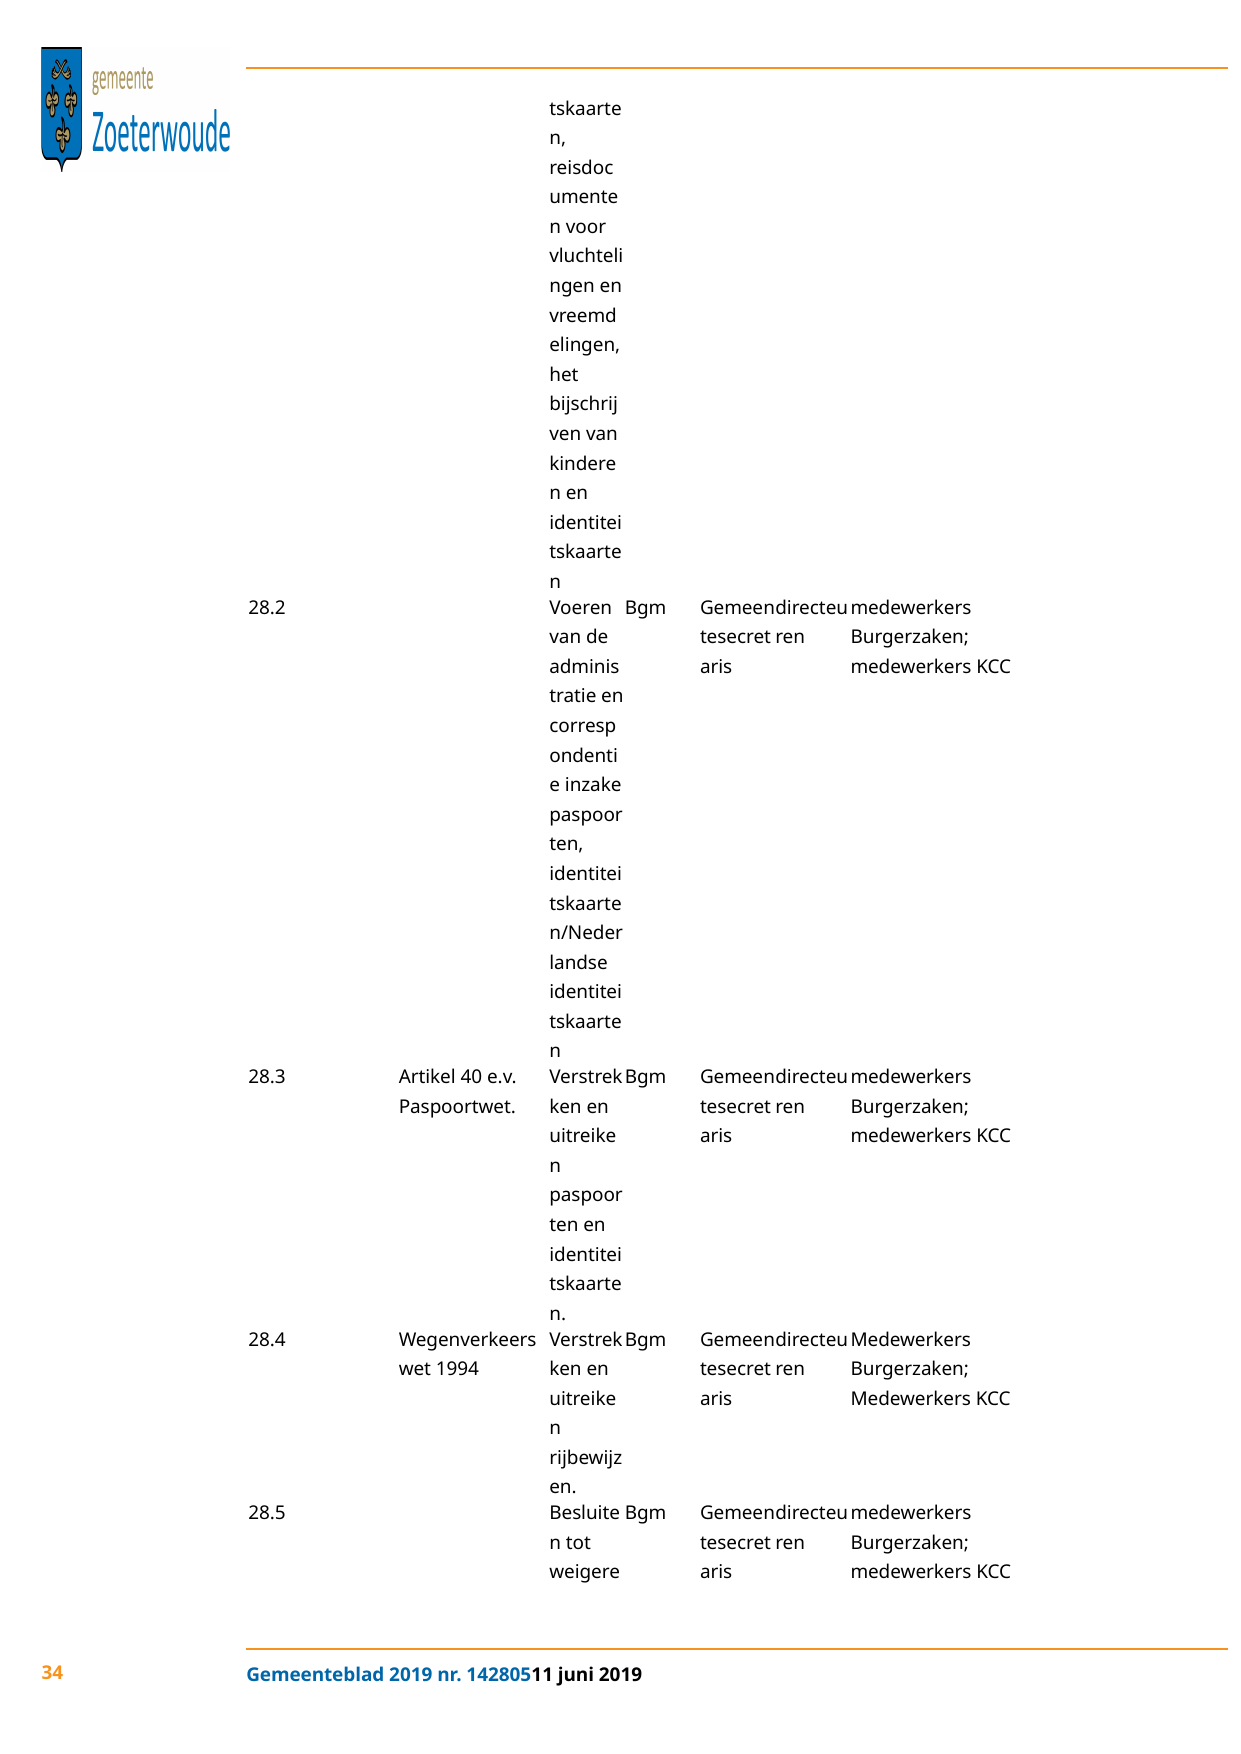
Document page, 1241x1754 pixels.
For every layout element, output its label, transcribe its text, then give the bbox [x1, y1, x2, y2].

table_cell [248, 95, 398, 594]
table_cell [399, 1499, 549, 1584]
table_cell Voeren van de administratie en correspondentie inzake paspoorten, identiteitskaarten/Nederlandse identiteitskaarten [549, 594, 624, 1063]
table_cell Bgm [625, 1326, 700, 1499]
table_cell Bgm [625, 1063, 700, 1326]
table_cell Verstrekken en uitreiken rijbewijzen. [549, 1326, 624, 1499]
table_cell Gemeentesecretaris [700, 1499, 775, 1584]
table_cell Bgm [625, 1499, 700, 1584]
table_cell [625, 95, 700, 594]
table_cell 28.3 [248, 1063, 398, 1326]
table_cell 28.5 [248, 1499, 398, 1584]
table_cell directeuren [775, 1326, 850, 1499]
table_cell Gemeentesecretaris [700, 1326, 775, 1499]
picture [41, 47, 231, 172]
table_cell Medewerkers Burgerzaken; Medewerkers KCC [850, 1326, 1076, 1499]
table_cell [399, 594, 549, 1063]
table_cell Wegenverkeerswet 1994 [399, 1326, 549, 1499]
table_cell Gemeentesecretaris [700, 1063, 775, 1326]
table_cell medewerkers Burgerzaken; medewerkers KCC [850, 1499, 1076, 1584]
table_cell Artikel 40 e.v. Paspoortwet. [399, 1063, 549, 1326]
table_cell directeuren [775, 1499, 850, 1584]
table_cell Besluiten tot weigere [549, 1499, 624, 1584]
table_cell Gemeentesecretaris [700, 594, 775, 1063]
table_cell [850, 95, 1076, 594]
table_cell medewerkers Burgerzaken; medewerkers KCC [850, 594, 1076, 1063]
table_cell 28.4 [248, 1326, 398, 1499]
table_cell directeuren [775, 1063, 850, 1326]
table_cell tskaarten, reisdocumenten voor vluchtelingen en vreemdelingen, het bijschrijven van kinderen en identiteitskaarten [549, 95, 624, 594]
table_cell Bgm [625, 594, 700, 1063]
table_cell directeuren [775, 594, 850, 1063]
table_cell medewerkers Burgerzaken; medewerkers KCC [850, 1063, 1076, 1326]
table_cell [775, 95, 850, 594]
table_cell 28.2 [248, 594, 398, 1063]
table_cell [700, 95, 775, 594]
table_cell Verstrekken en uitreiken paspoorten en identiteitskaarten. [549, 1063, 624, 1326]
table_cell [399, 95, 549, 594]
